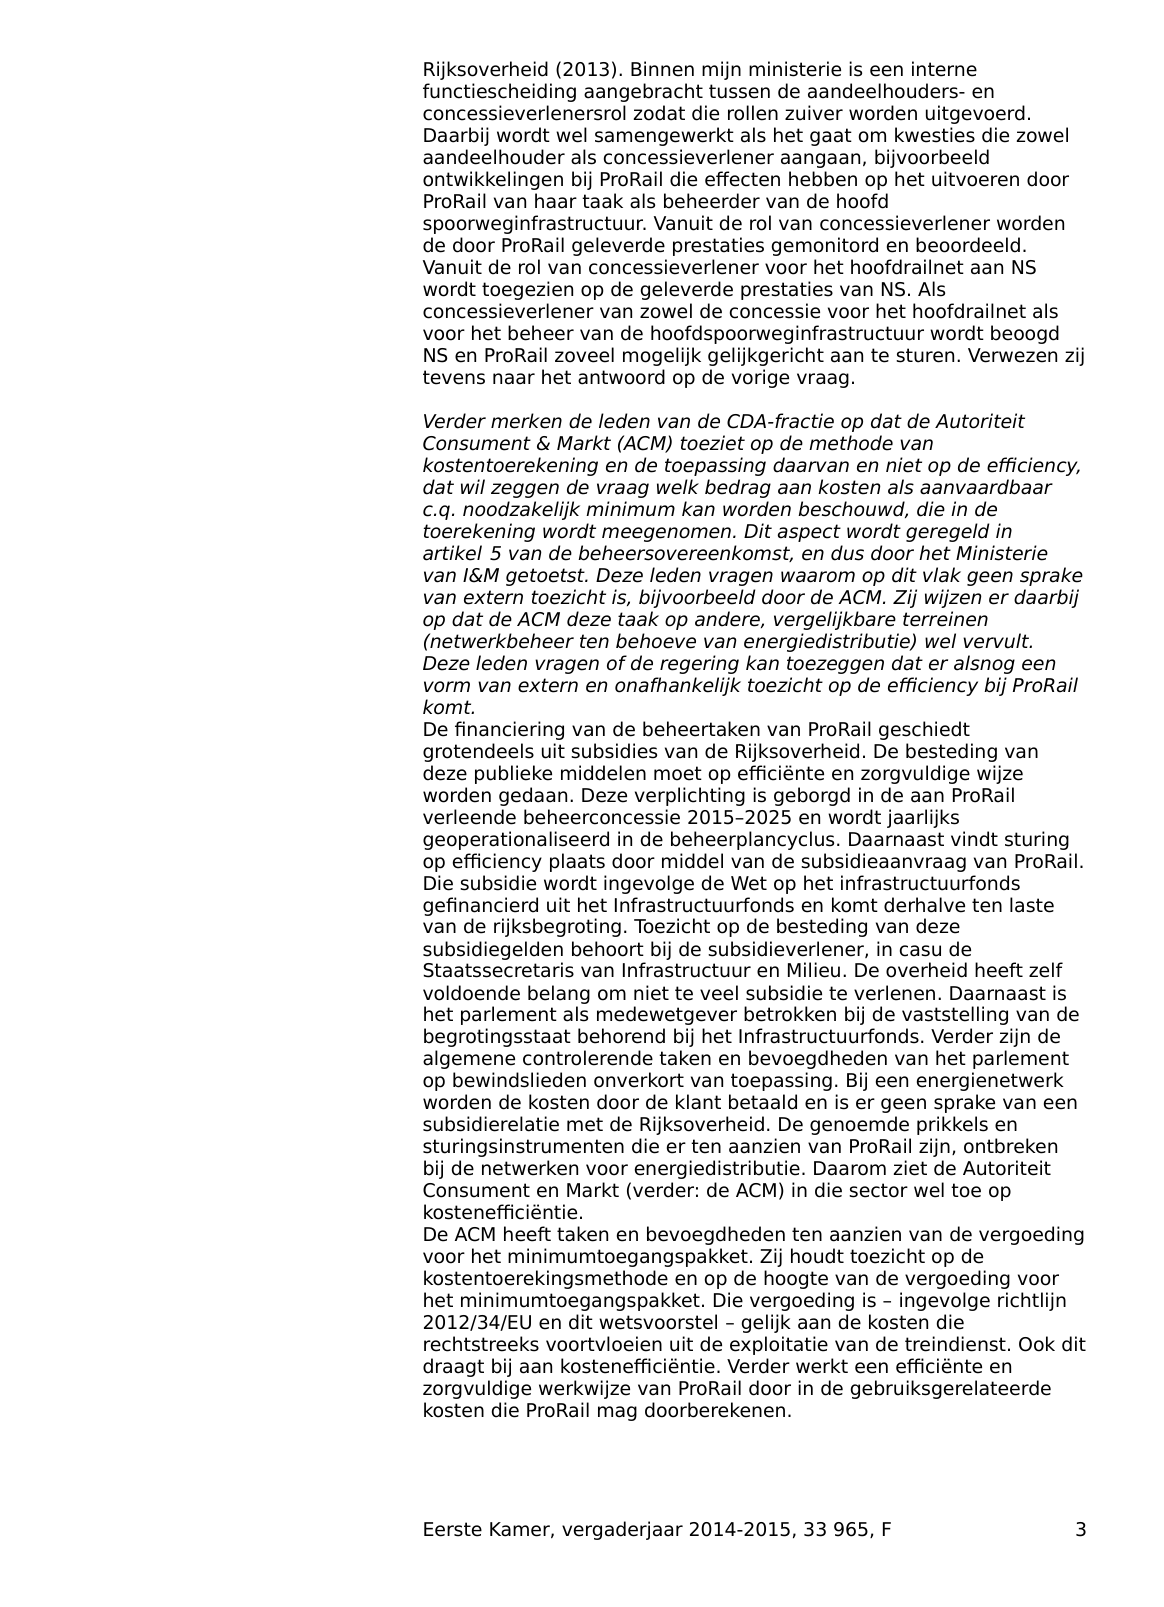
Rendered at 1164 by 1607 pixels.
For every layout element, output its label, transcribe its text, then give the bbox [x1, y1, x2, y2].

text Rijksoverheid (2013). Binnen mijn ministerie is een interne functiescheiding aangebracht tussen de aandeelhouders- en concessieverlenersrol zodat die rollen zuiver worden uitgevoerd. Daarbij wordt wel samengewerkt als het gaat om kwesties die zowel aandeelhouder als concessieverlener aangaan, bijvoorbeeld ontwikkelingen bij ProRail die effecten hebben op het uitvoeren door ProRail van haar taak als beheerder van de hoofd spoorweginfrastructuur. Vanuit de rol van concessieverlener worden de door ProRail geleverde prestaties gemonitord en beoordeeld. Vanuit de rol van concessieverlener voor het hoofdrailnet aan NS wordt toegezien op de geleverde prestaties van NS. Als concessieverlener van zowel de concessie voor het hoofdrailnet als voor het beheer van de hoofdspoorweginfrastructuur wordt beoogd NS en ProRail zoveel mogelijk gelijkgericht aan te sturen. Verwezen zij tevens naar het antwoord op de vorige vraag. [422, 59, 1087, 389]
text De ACM heeft taken en bevoegdheden ten aanzien van de vergoeding voor het minimumtoegangspakket. Zij houdt toezicht op de kostentoerekingsmethode en op de hoogte van de vergoeding voor het minimumtoegangspakket. Die vergoeding is – ingevolge richtlijn 2012/34/EU en dit wetsvoorstel – gelijk aan de kosten die rechtstreeks voortvloeien uit de exploitatie van de treindienst. Ook dit draagt bij aan kostenefficiëntie. Verder werkt een efficiënte en zorgvuldige werkwijze van ProRail door in de gebruiksgerelateerde kosten die ProRail mag doorberekenen. [422, 1224, 1087, 1422]
text De financiering van de beheertaken van ProRail geschiedt grotendeels uit subsidies van de Rijksoverheid. De besteding van deze publieke middelen moet op efficiënte en zorgvuldige wijze worden gedaan. Deze verplichting is geborgd in de aan ProRail verleende beheerconcessie 2015–2025 en wordt jaarlijks geoperationaliseerd in de beheerplancyclus. Daarnaast vindt sturing op efficiency plaats door middel van de subsidieaanvraag van ProRail. Die subsidie wordt ingevolge de Wet op het infrastructuurfonds gefinancierd uit het Infrastructuurfonds en komt derhalve ten laste van de rijksbegroting. Toezicht op de besteding van deze subsidiegelden behoort bij de subsidieverlener, in casu de Staatssecretaris van Infrastructuur en Milieu. De overheid heeft zelf voldoende belang om niet te veel subsidie te verlenen. Daarnaast is het parlement als medewetgever betrokken bij de vaststelling van de begrotingsstaat behorend bij het Infrastructuurfonds. Verder zijn de algemene controlerende taken en bevoegdheden van het parlement op bewindslieden onverkort van toepassing. Bij een energienetwerk worden de kosten door de klant betaald en is er geen sprake van een subsidierelatie met de Rijksoverheid. De genoemde prikkels en sturingsinstrumenten die er ten aanzien van ProRail zijn, ontbreken bij de netwerken voor energiedistributie. Daarom ziet de Autoriteit Consument en Markt (verder: de ACM) in die sector wel toe op kostenefficiëntie. [422, 719, 1087, 1224]
text Verder merken de leden van de CDA-fractie op dat de Autoriteit Consument & Markt (ACM) toeziet op de methode van kostentoerekening en de toepassing daarvan en niet op de efficiency, dat wil zeggen de vraag welk bedrag aan kosten als aanvaardbaar c.q. noodzakelijk minimum kan worden beschouwd, die in de toerekening wordt meegenomen. Dit aspect wordt geregeld in artikel 5 van de beheersovereenkomst, en dus door het Ministerie van I&M getoetst. Deze leden vragen waarom op dit vlak geen sprake van extern toezicht is, bijvoorbeeld door de ACM. Zij wijzen er daarbij op dat de ACM deze taak op andere, vergelijkbare terreinen (netwerkbeheer ten behoeve van energiedistributie) wel vervult. Deze leden vragen of de regering kan toezeggen dat er alsnog een vorm van extern en onafhankelijk toezicht op de efficiency bij ProRail komt. [422, 411, 1087, 719]
